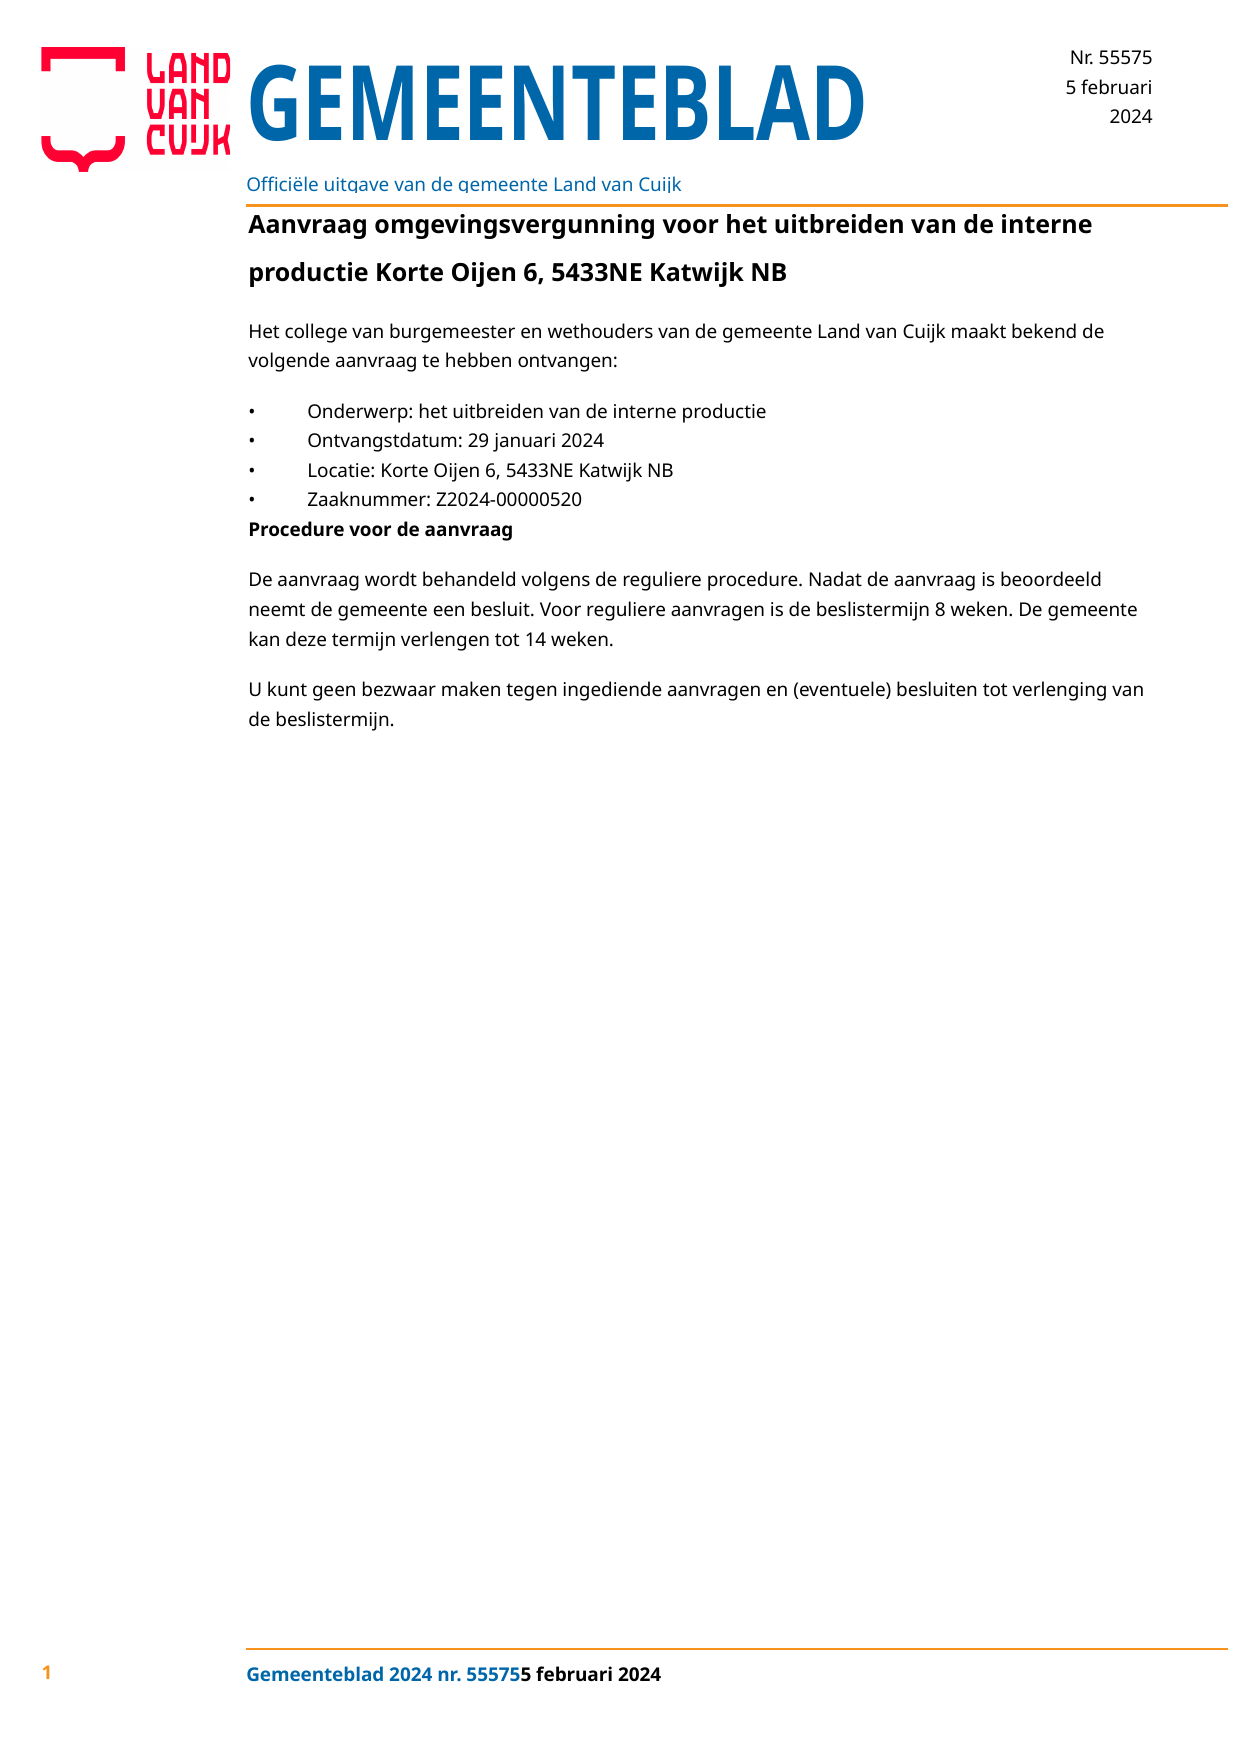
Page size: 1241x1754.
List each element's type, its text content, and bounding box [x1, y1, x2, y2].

list Onderwerp: het uitbreiden van de interne productie [248, 398, 1152, 424]
list Zaaknummer: Z2024-00000520 [248, 487, 1152, 512]
text Het college van burgemeester en wethouders van de gemeente Land van Cuijk maakt bekend de volgende aanvraag te hebben ontvangen: [248, 318, 1152, 373]
list Ontvangstdatum: 29 januari 2024 [248, 427, 1152, 453]
text U kunt geen bezwaar maken tegen ingediende aanvragen en (eventuele) besluiten tot verlenging van de beslistermijn. [248, 676, 1152, 732]
list Locatie: Korte Oijen 6, 5433NE Katwijk NB [248, 457, 1152, 483]
text Procedure voor de aanvraag [248, 516, 1152, 542]
text De aanvraag wordt behandeld volgens de reguliere procedure. Nadat de aanvraag is beoordeeld neemt de gemeente een besluit. Voor reguliere aanvragen is de beslistermijn 8 weken. De gemeente kan deze termijn verlengen tot 14 weken. [248, 567, 1152, 652]
text Aanvraag omgevingsvergunning voor het uitbreiden van de interne productie Korte Oijen 6, 5433NE Katwijk NB [248, 207, 1152, 288]
picture [41, 47, 231, 172]
